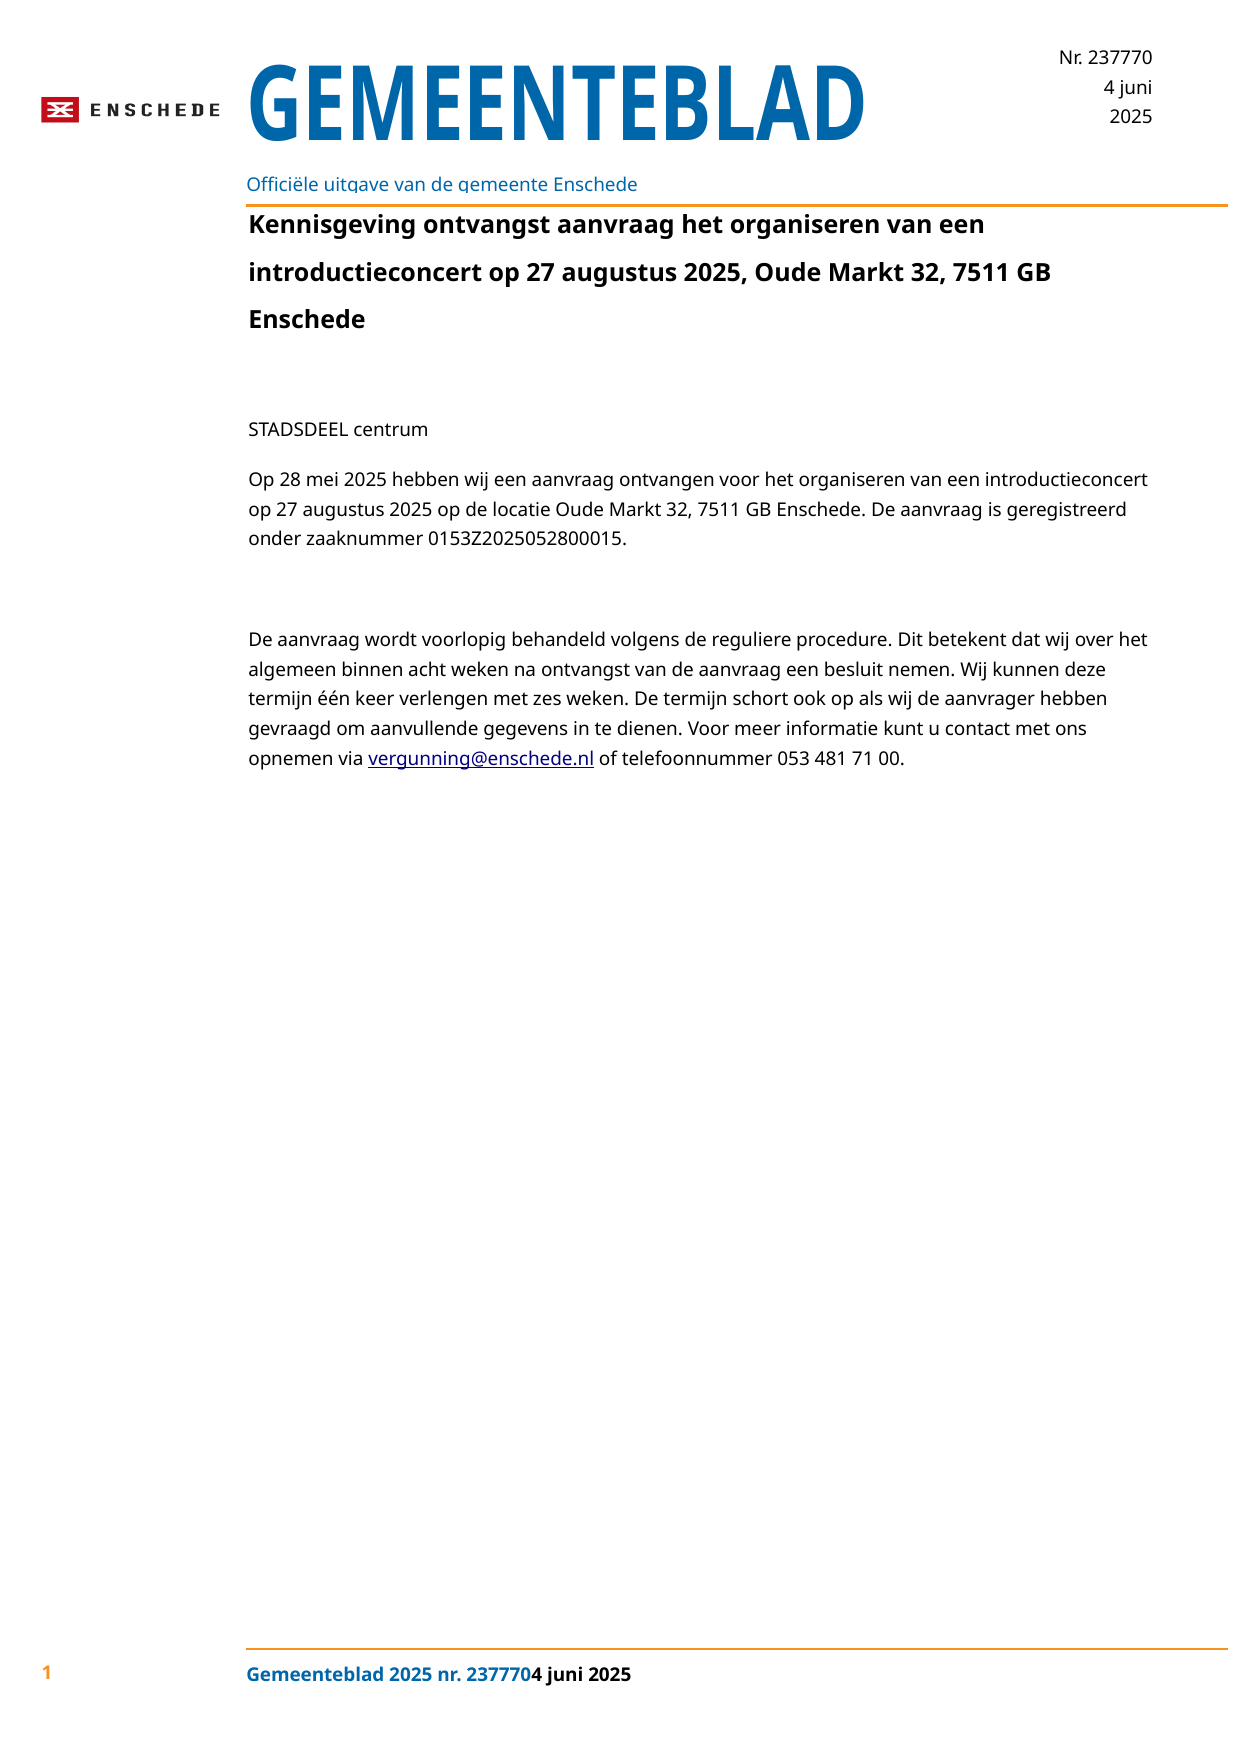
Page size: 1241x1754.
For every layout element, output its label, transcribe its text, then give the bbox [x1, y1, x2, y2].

picture [41, 47, 231, 172]
text De aanvraag wordt voorlopig behandeld volgens de reguliere procedure. Dit betekent dat wij over het algemeen binnen acht weken na ontvangst van de aanvraag een besluit nemen. Wij kunnen deze termijn één keer verlengen met zes weken. De termijn schort ook op als wij de aanvrager hebben gevraagd om aanvullende gegevens in te dienen. Voor meer informatie kunt u contact met ons opnemen via vergunning@enschede.nl of telefoonnummer 053 481 71 00. [248, 626, 1152, 770]
text Op 28 mei 2025 hebben wij een aanvraag ontvangen voor het organiseren van een introductieconcert op 27 augustus 2025 op de locatie Oude Markt 32, 7511 GB Enschede. De aanvraag is geregistreerd onder zaaknummer 0153Z2025052800015. [248, 466, 1152, 551]
text STADSDEEL centrum [248, 416, 1152, 442]
text Kennisgeving ontvangst aanvraag het organiseren van een introductieconcert op 27 augustus 2025, Oude Markt 32, 7511 GB Enschede [248, 207, 1152, 336]
